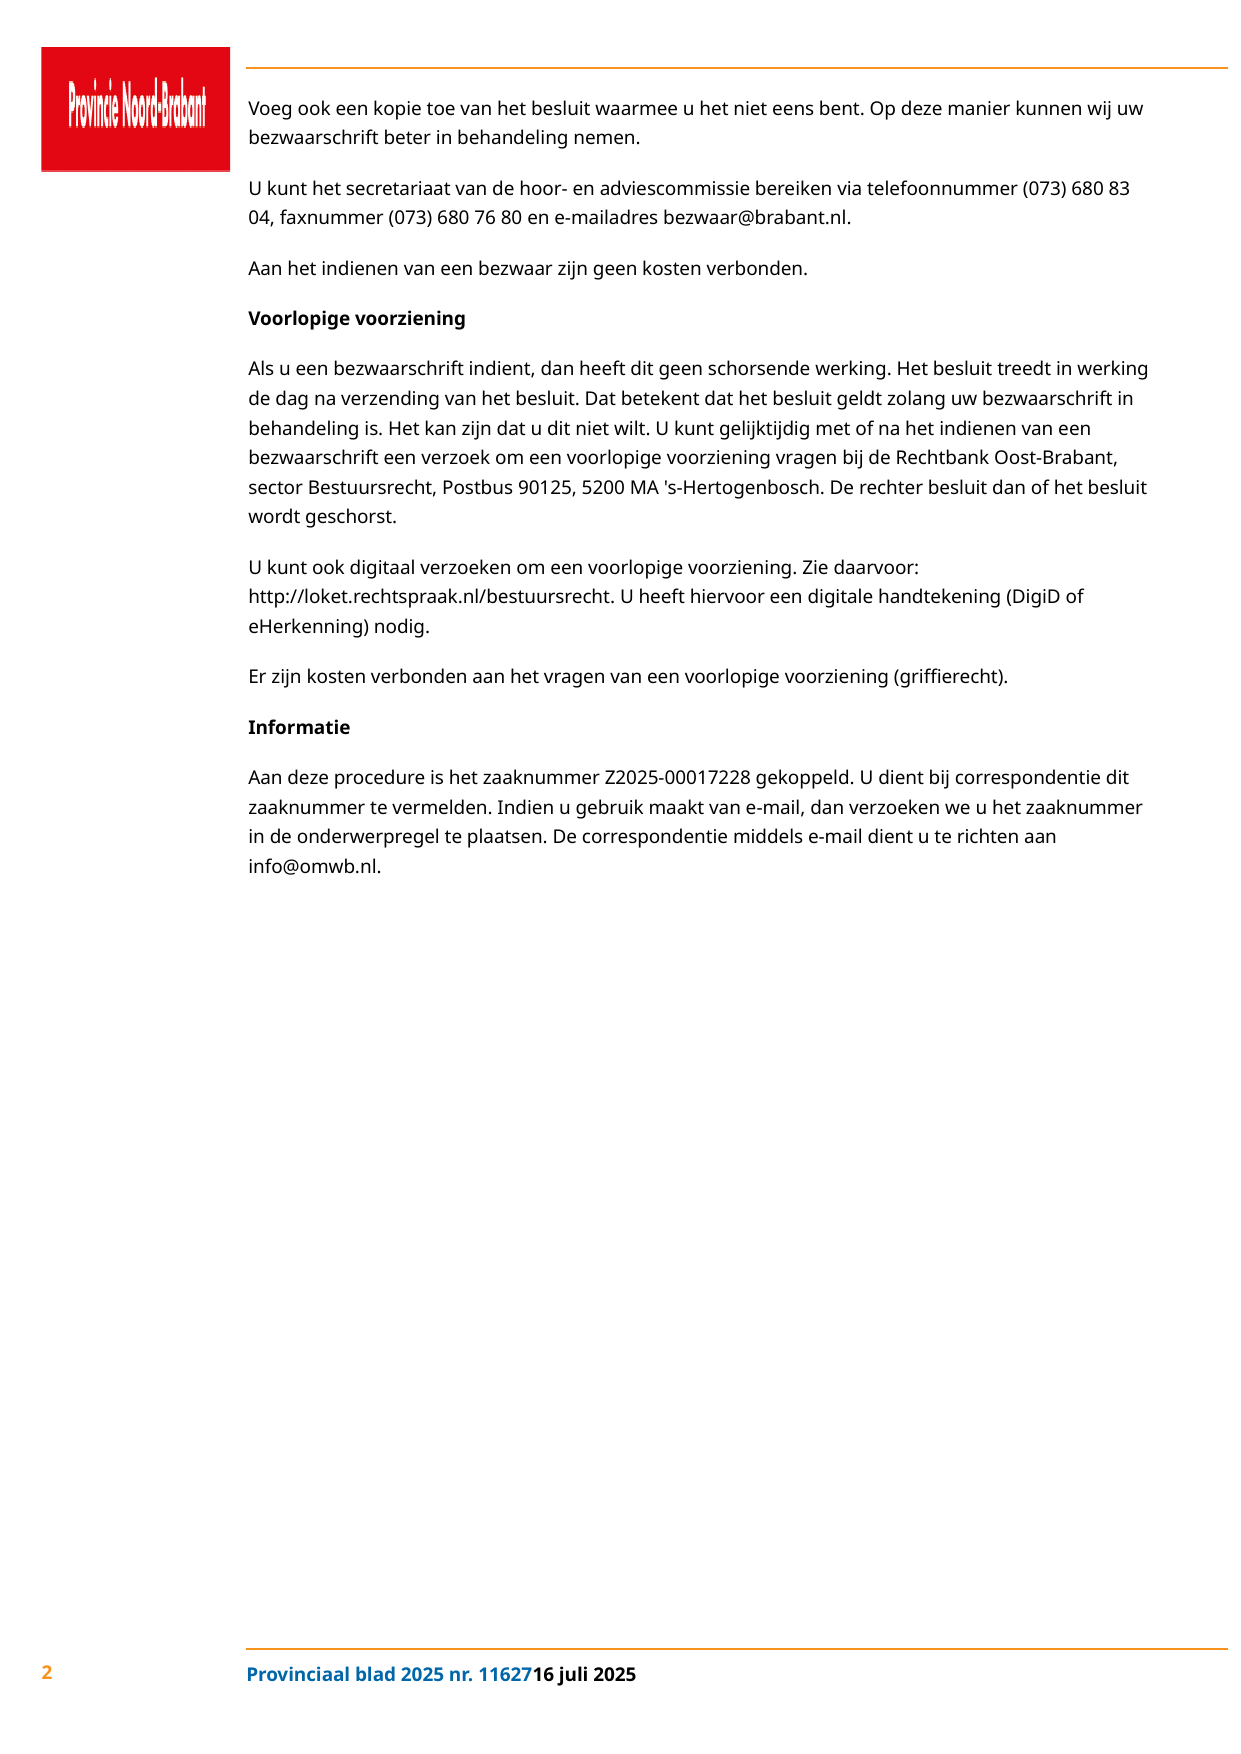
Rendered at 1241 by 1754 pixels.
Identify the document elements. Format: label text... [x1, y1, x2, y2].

text U kunt ook digitaal verzoeken om een voorlopige voorziening. Zie daarvoor: http://loket.rechtspraak.nl/bestuursrecht. U heeft hiervoor een digitale handtekening (DigiD of eHerkenning) nodig. [248, 554, 1152, 639]
picture [41, 47, 231, 172]
text Aan deze procedure is het zaaknummer Z2025-00017228 gekoppeld. U dient bij correspondentie dit zaaknummer te vermelden. Indien u gebruik maakt van e-mail, dan verzoeken we u het zaaknummer in de onderwerpregel te plaatsen. De correspondentie middels e-mail dient u te richten aan info@omwb.nl. [248, 764, 1152, 879]
text Voeg ook een kopie toe van het besluit waarmee u het niet eens bent. Op deze manier kunnen wij uw bezwaarschrift beter in behandeling nemen. [248, 95, 1152, 150]
text U kunt het secretariaat van de hoor- en adviescommissie bereiken via telefoonnummer (073) 680 83 04, faxnummer (073) 680 76 80 en e-mailadres bezwaar@brabant.nl. [248, 175, 1152, 230]
text Aan het indienen van een bezwaar zijn geen kosten verbonden. [248, 255, 1152, 281]
text Er zijn kosten verbonden aan het vragen van een voorlopige voorziening (griffierecht). [248, 663, 1152, 689]
text Informatie [248, 714, 1152, 740]
text Als u een bezwaarschrift indient, dan heeft dit geen schorsende werking. Het besluit treedt in werking de dag na verzending van het besluit. Dat betekent dat het besluit geldt zolang uw bezwaarschrift in behandeling is. Het kan zijn dat u dit niet wilt. U kunt gelijktijdig met of na het indienen van een bezwaarschrift een verzoek om een voorlopige voorziening vragen bij de Rechtbank Oost-Brabant, sector Bestuursrecht, Postbus 90125, 5200 MA 's‑Hertogenbosch. De rechter besluit dan of het besluit wordt geschorst. [248, 356, 1152, 529]
text Voorlopige voorziening [248, 305, 1152, 331]
